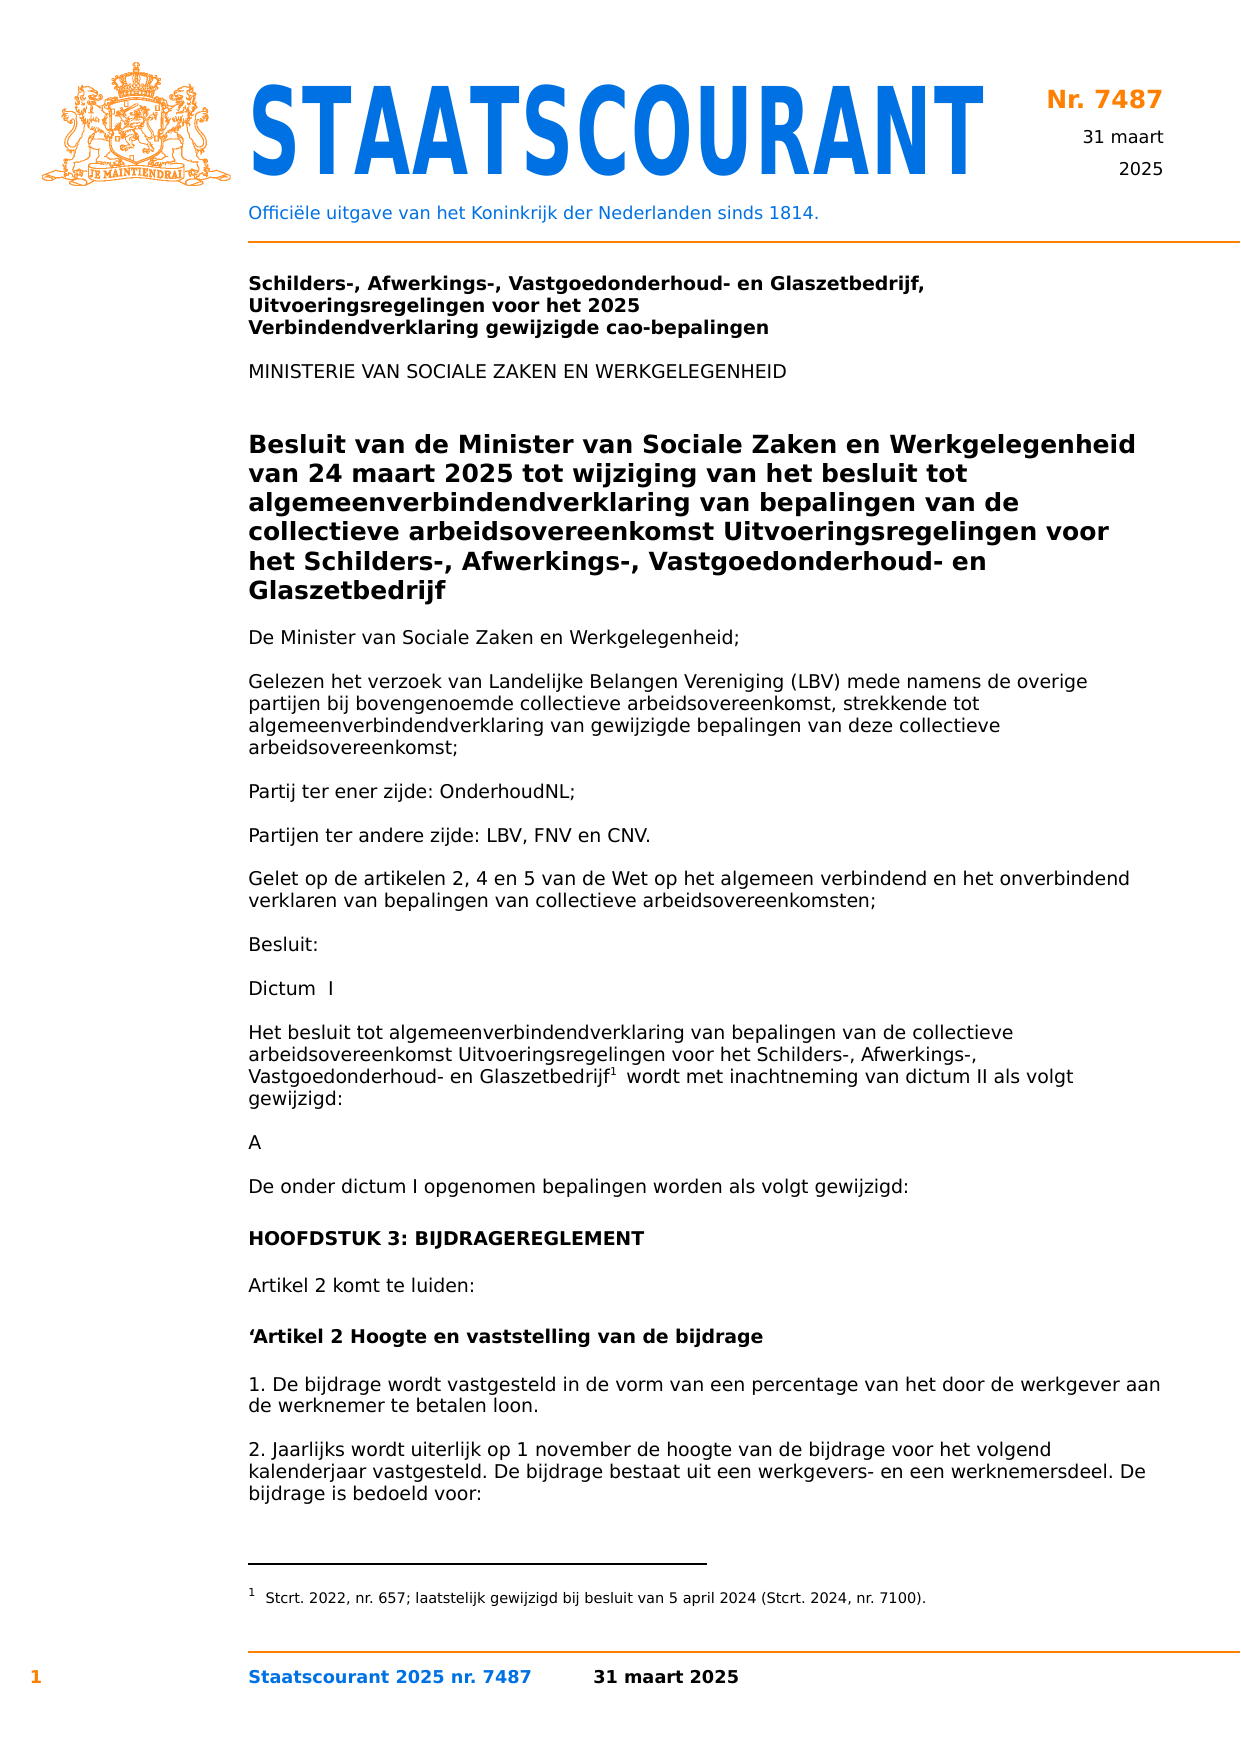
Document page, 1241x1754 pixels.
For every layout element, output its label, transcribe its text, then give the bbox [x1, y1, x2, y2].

text Artikel 2 komt te luiden: [248, 1274, 1163, 1296]
subtitle ‘Artikel 2 Hoogte en vaststelling van de bijdrage [248, 1326, 1163, 1348]
text Besluit: [248, 934, 1163, 956]
text Partijen ter andere zijde: LBV, FNV en CNV. [248, 824, 1163, 846]
text MINISTERIE VAN SOCIALE ZAKEN EN WERKGELEGENHEID [248, 361, 1163, 383]
text De Minister van Sociale Zaken en Werkgelegenheid; [248, 627, 1163, 649]
text 1. De bijdrage wordt vastgesteld in de vorm van een percentage van het door de werkgever aan de werknemer te betalen loon. [248, 1373, 1163, 1417]
subtitle HOOFDSTUK 3: BIJDRAGEREGLEMENT [248, 1227, 1163, 1249]
text 2. Jaarlijks wordt uiterlijk op 1 november de hoogte van de bijdrage voor het volgend kalenderjaar vastgesteld. De bijdrage bestaat uit een werkgevers- en een werknemersdeel. De bijdrage is bedoeld voor: [248, 1439, 1163, 1505]
table_header Nr. 7487 [998, 62, 1240, 121]
text Gelet op de artikelen 2, 4 en 5 van de Wet op het algemeen verbindend en het onverbindend verklaren van bepalingen van collectieve arbeidsovereenkomsten; [248, 868, 1163, 912]
text A [248, 1132, 1163, 1154]
table_cell 2025 [998, 153, 1240, 203]
text Partij ter ener zijde: OnderhoudNL; [248, 781, 1163, 803]
text De onder dictum I opgenomen bepalingen worden als volgt gewijzigd: [248, 1176, 1163, 1197]
text Verbindendverklaring gewijzigde cao-bepalingen [248, 317, 1163, 339]
text Schilders-, Afwerkings-, Vastgoedonderhoud- en Glaszetbedrijf, Uitvoeringsregelingen voor het 2025 [248, 273, 1163, 317]
picture [41, 62, 231, 186]
table_header STAATSCOURANT [248, 62, 998, 203]
text Stcrt. 2022, nr. 657; laatstelijk gewijzigd bij besluit van 5 april 2024 (Stcrt. 2024, nr. 7100). [248, 1586, 1163, 1608]
text Gelezen het verzoek van Landelijke Belangen Vereniging (LBV) mede namens de overige partijen bij bovengenoemde collectieve arbeidsovereenkomst, strekkende tot algemeenverbindendverklaring van gewijzigde bepalingen van deze collectieve arbeidsovereenkomst; [248, 671, 1163, 759]
table_header [25, 62, 248, 241]
subtitle Besluit van de Minister van Sociale Zaken en Werkgelegenheid van 24 maart 2025 tot wijziging van het besluit tot algemeenverbindendverklaring van bepalingen van de collectieve arbeidsovereenkomst Uitvoeringsregelingen voor het Schilders-, Afwerkings-, Vastgoedonderhoud- en Glaszetbedrijf [248, 430, 1163, 605]
table_cell 31 maart [998, 121, 1240, 153]
table_cell Officiële uitgave van het Koninkrijk der Nederlanden sinds 1814. [248, 203, 1240, 241]
text Dictum I [248, 978, 1163, 1000]
text Het besluit tot algemeenverbindendverklaring van bepalingen van de collectieve arbeidsovereenkomst Uitvoeringsregelingen voor het Schilders-, Afwerkings-, Vastgoedonderhoud- en Glaszetbedrijf wordt met inachtneming van dictum II als volgt gewijzigd: [248, 1022, 1163, 1110]
